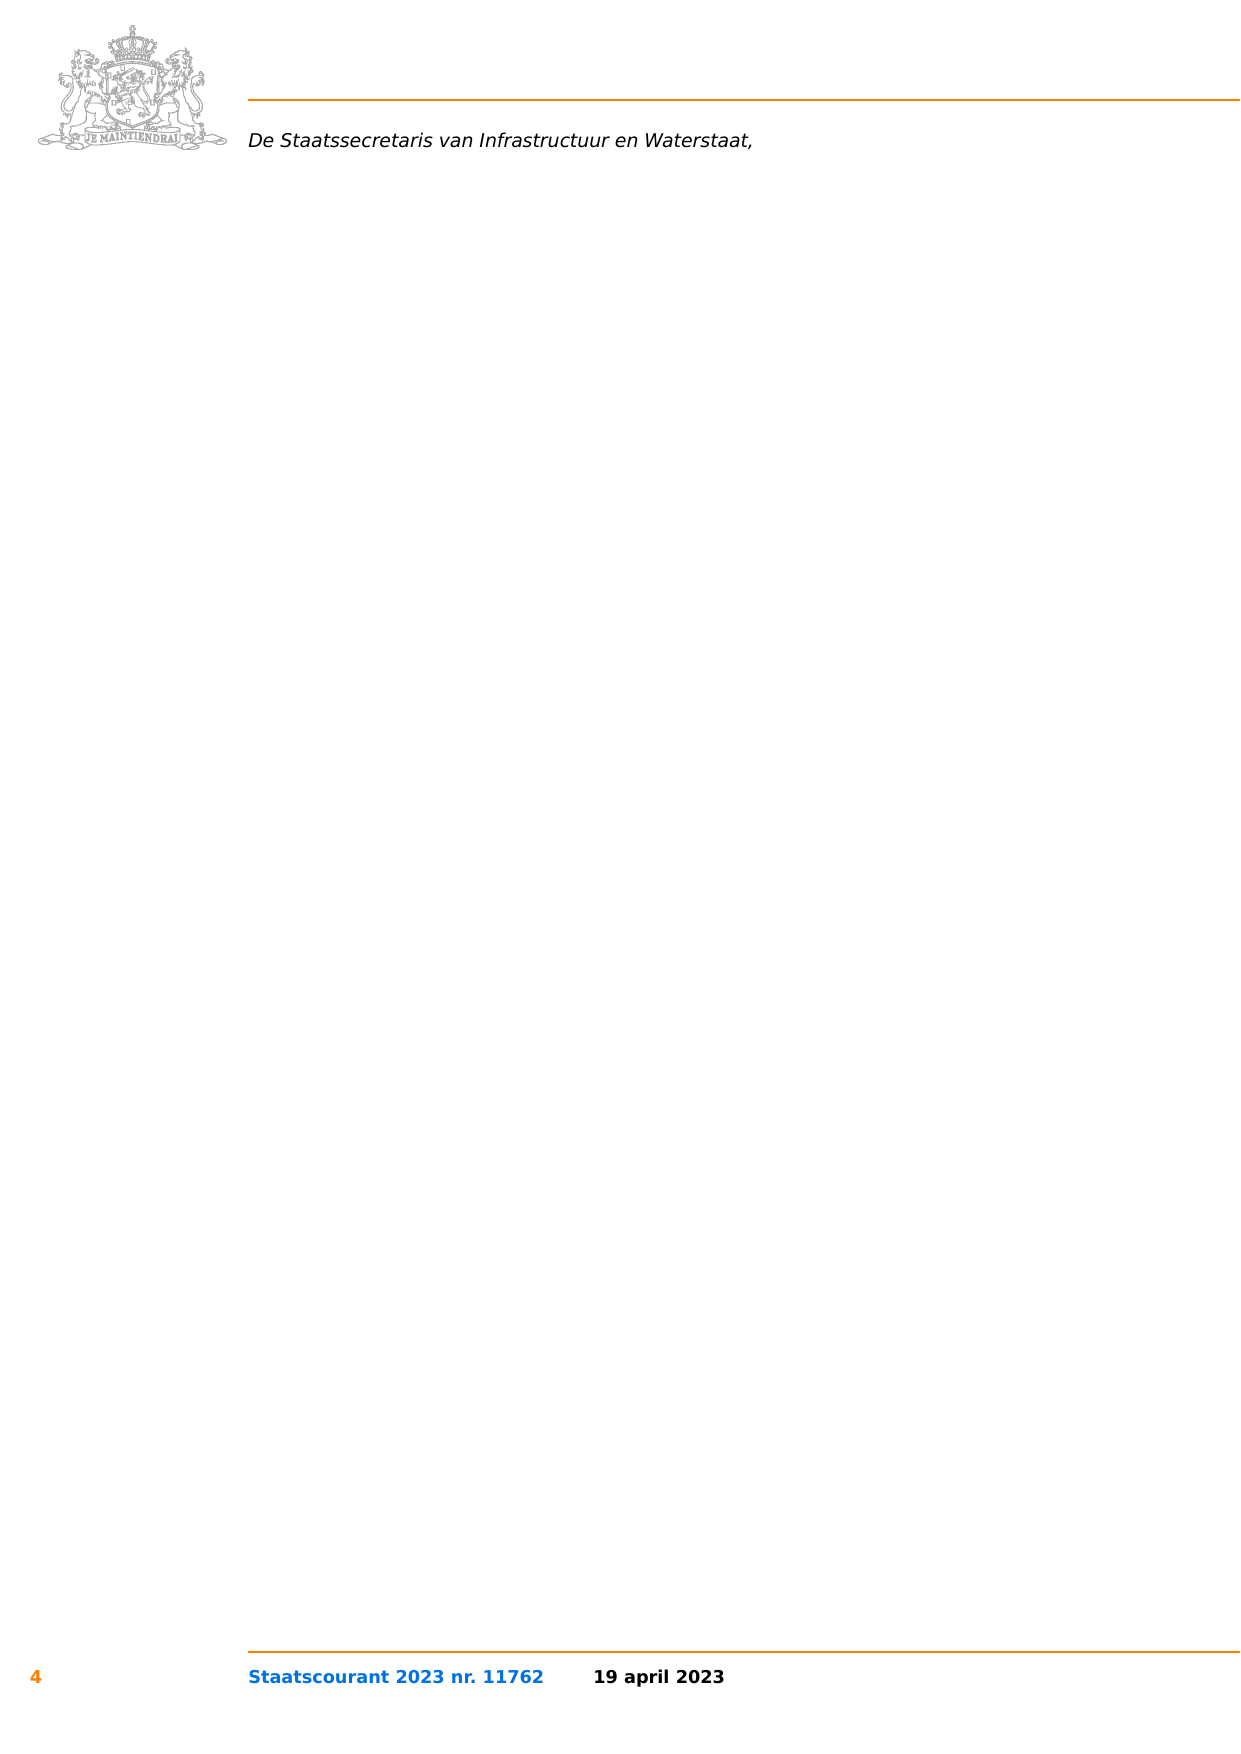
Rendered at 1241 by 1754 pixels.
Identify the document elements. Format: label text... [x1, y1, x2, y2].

text De Staatssecretaris van Infrastructuur en Waterstaat, [248, 130, 1163, 152]
picture [38, 25, 227, 150]
